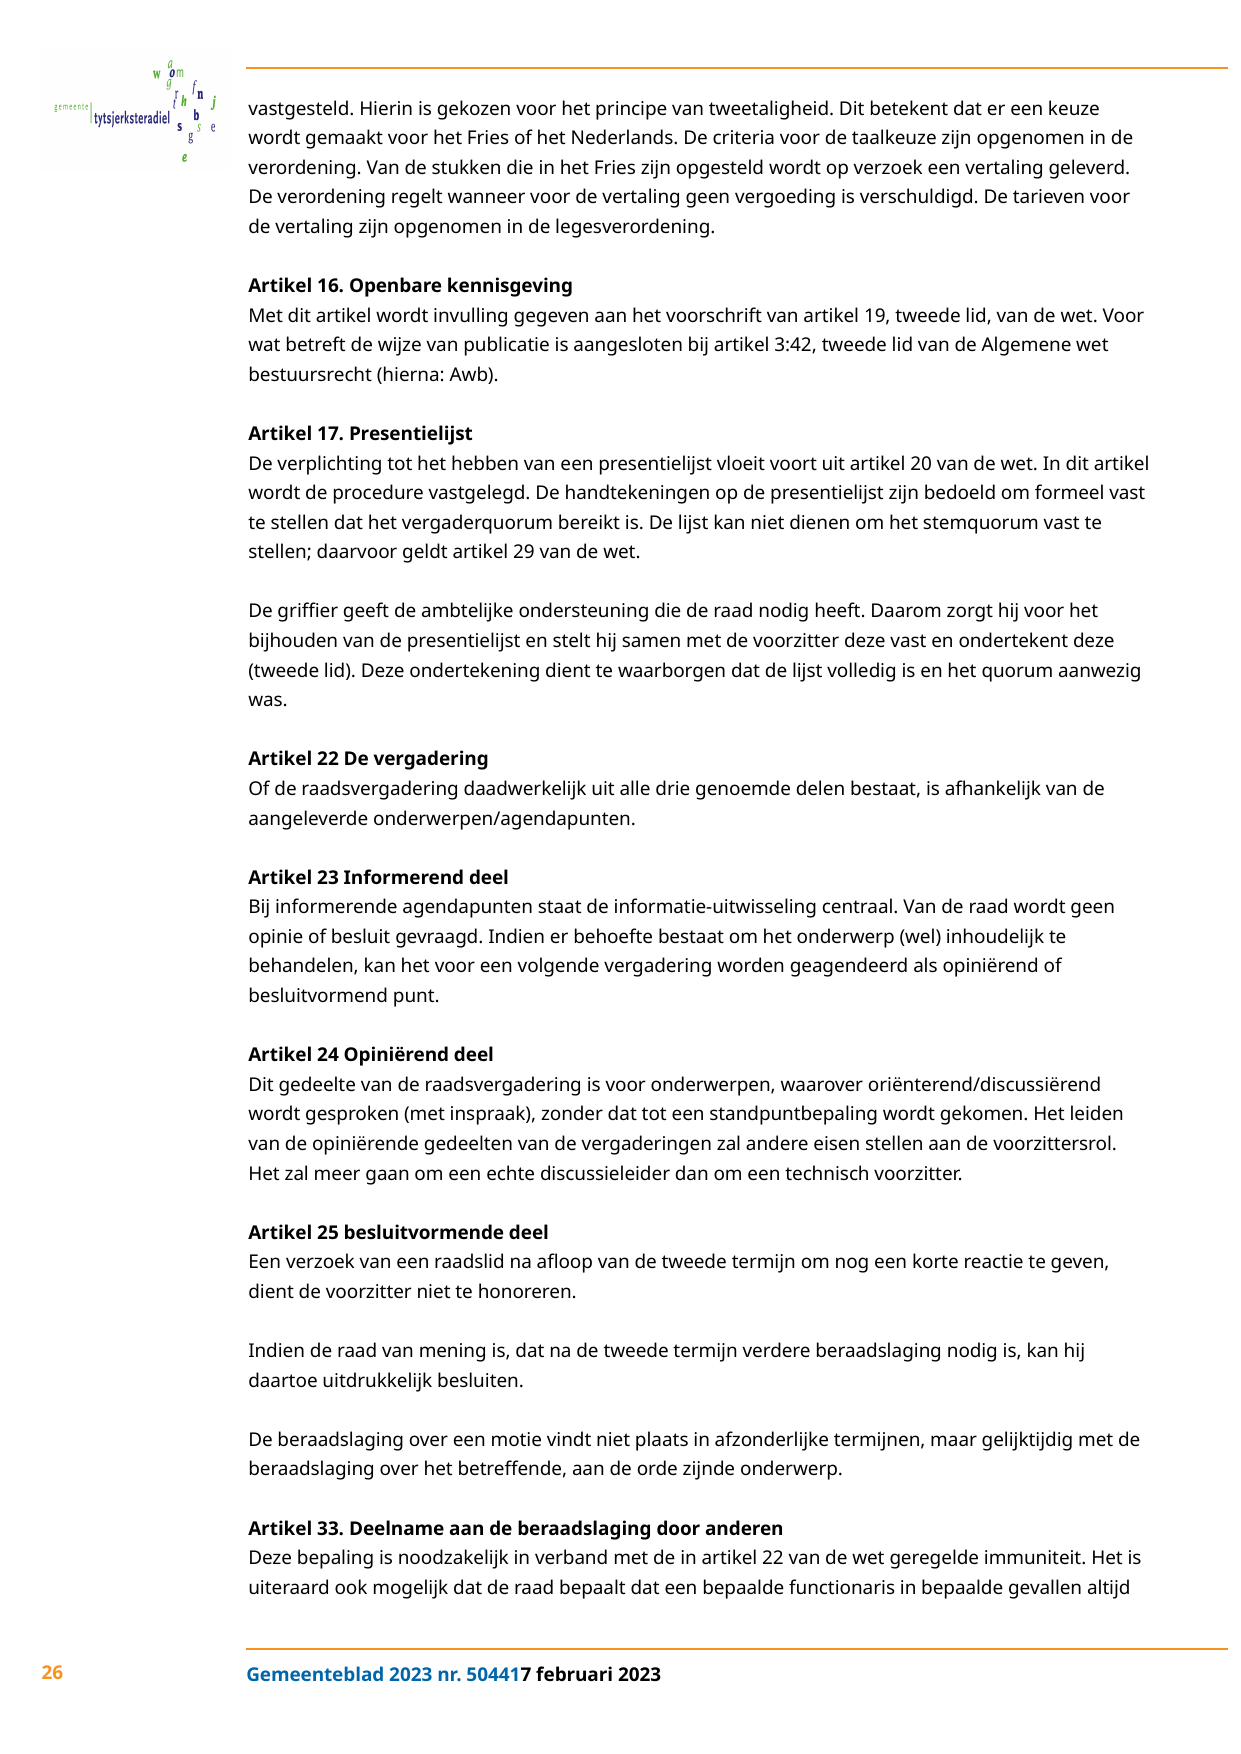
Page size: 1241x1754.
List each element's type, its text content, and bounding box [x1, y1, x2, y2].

text Artikel 24 Opiniërend deel [248, 1041, 1152, 1067]
text Deze bepaling is noodzakelijk in verband met de in artikel 22 van de wet geregelde immuniteit. Het is uiteraard ook mogelijk dat de raad bepaalt dat een bepaalde functionaris in bepaalde gevallen altijd [248, 1544, 1152, 1600]
text vastgesteld. Hierin is gekozen voor het principe van tweetaligheid. Dit betekent dat er een keuze wordt gemaakt voor het Fries of het Nederlands. De criteria voor de taalkeuze zijn opgenomen in de verordening. Van de stukken die in het Fries zijn opgesteld wordt op verzoek een vertaling geleverd. De verordening regelt wanneer voor de vertaling geen vergoeding is verschuldigd. De tarieven voor de vertaling zijn opgenomen in de legesverordening. [248, 95, 1152, 239]
text Artikel 22 De vergadering [248, 746, 1152, 771]
text Artikel 33. Deelname aan de beraadslaging door anderen [248, 1515, 1152, 1541]
picture [41, 47, 231, 172]
text Of de raadsvergadering daadwerkelijk uit alle drie genoemde delen bestaat, is afhankelijk van de aangeleverde onderwerpen/agendapunten. [248, 775, 1152, 831]
text Met dit artikel wordt invulling gegeven aan het voorschrift van artikel 19, tweede lid, van de wet. Voor wat betreft de wijze van publicatie is aangesloten bij artikel 3:42, tweede lid van de Algemene wet bestuursrecht (hierna: Awb). [248, 302, 1152, 387]
text De beraadslaging over een motie vindt niet plaats in afzonderlijke termijnen, maar gelijktijdig met de beraadslaging over het betreffende, aan de orde zijnde onderwerp. [248, 1426, 1152, 1481]
text Artikel 16. Openbare kennisgeving [248, 272, 1152, 298]
text Artikel 17. Presentielijst [248, 420, 1152, 446]
text De verplichting tot het hebben van een presentielijst vloeit voort uit artikel 20 van de wet. In dit artikel wordt de procedure vastgelegd. De handtekeningen op de presentielijst zijn bedoeld om formeel vast te stellen dat het vergaderquorum bereikt is. De lijst kan niet dienen om het stemquorum vast te stellen; daarvoor geldt artikel 29 van de wet. [248, 450, 1152, 564]
text De griffier geeft de ambtelijke ondersteuning die de raad nodig heeft. Daarom zorgt hij voor het bijhouden van de presentielijst en stelt hij samen met de voorzitter deze vast en ondertekent deze (tweede lid). Deze ondertekening dient te waarborgen dat de lijst volledig is en het quorum aanwezig was. [248, 598, 1152, 712]
text Dit gedeelte van de raadsvergadering is voor onderwerpen, waarover oriënterend/discussiërend wordt gesproken (met inspraak), zonder dat tot een standpuntbepaling wordt gekomen. Het leiden van de opiniërende gedeelten van de vergaderingen zal andere eisen stellen aan de voorzittersrol. Het zal meer gaan om een echte discussieleider dan om een technisch voorzitter. [248, 1071, 1152, 1186]
text Een verzoek van een raadslid na afloop van de tweede termijn om nog een korte reactie te geven, dient de voorzitter niet te honoreren. [248, 1248, 1152, 1304]
text Bij informerende agendapunten staat de informatie-uitwisseling centraal. Van de raad wordt geen opinie of besluit gevraagd. Indien er behoefte bestaat om het onderwerp (wel) inhoudelijk te behandelen, kan het voor een volgende vergadering worden geagendeerd als opiniërend of besluitvormend punt. [248, 893, 1152, 1008]
text Indien de raad van mening is, dat na de tweede termijn verdere beraadslaging nodig is, kan hij daartoe uitdrukkelijk besluiten. [248, 1337, 1152, 1393]
text Artikel 23 Informerend deel [248, 864, 1152, 890]
text Artikel 25 besluitvormende deel [248, 1219, 1152, 1245]
